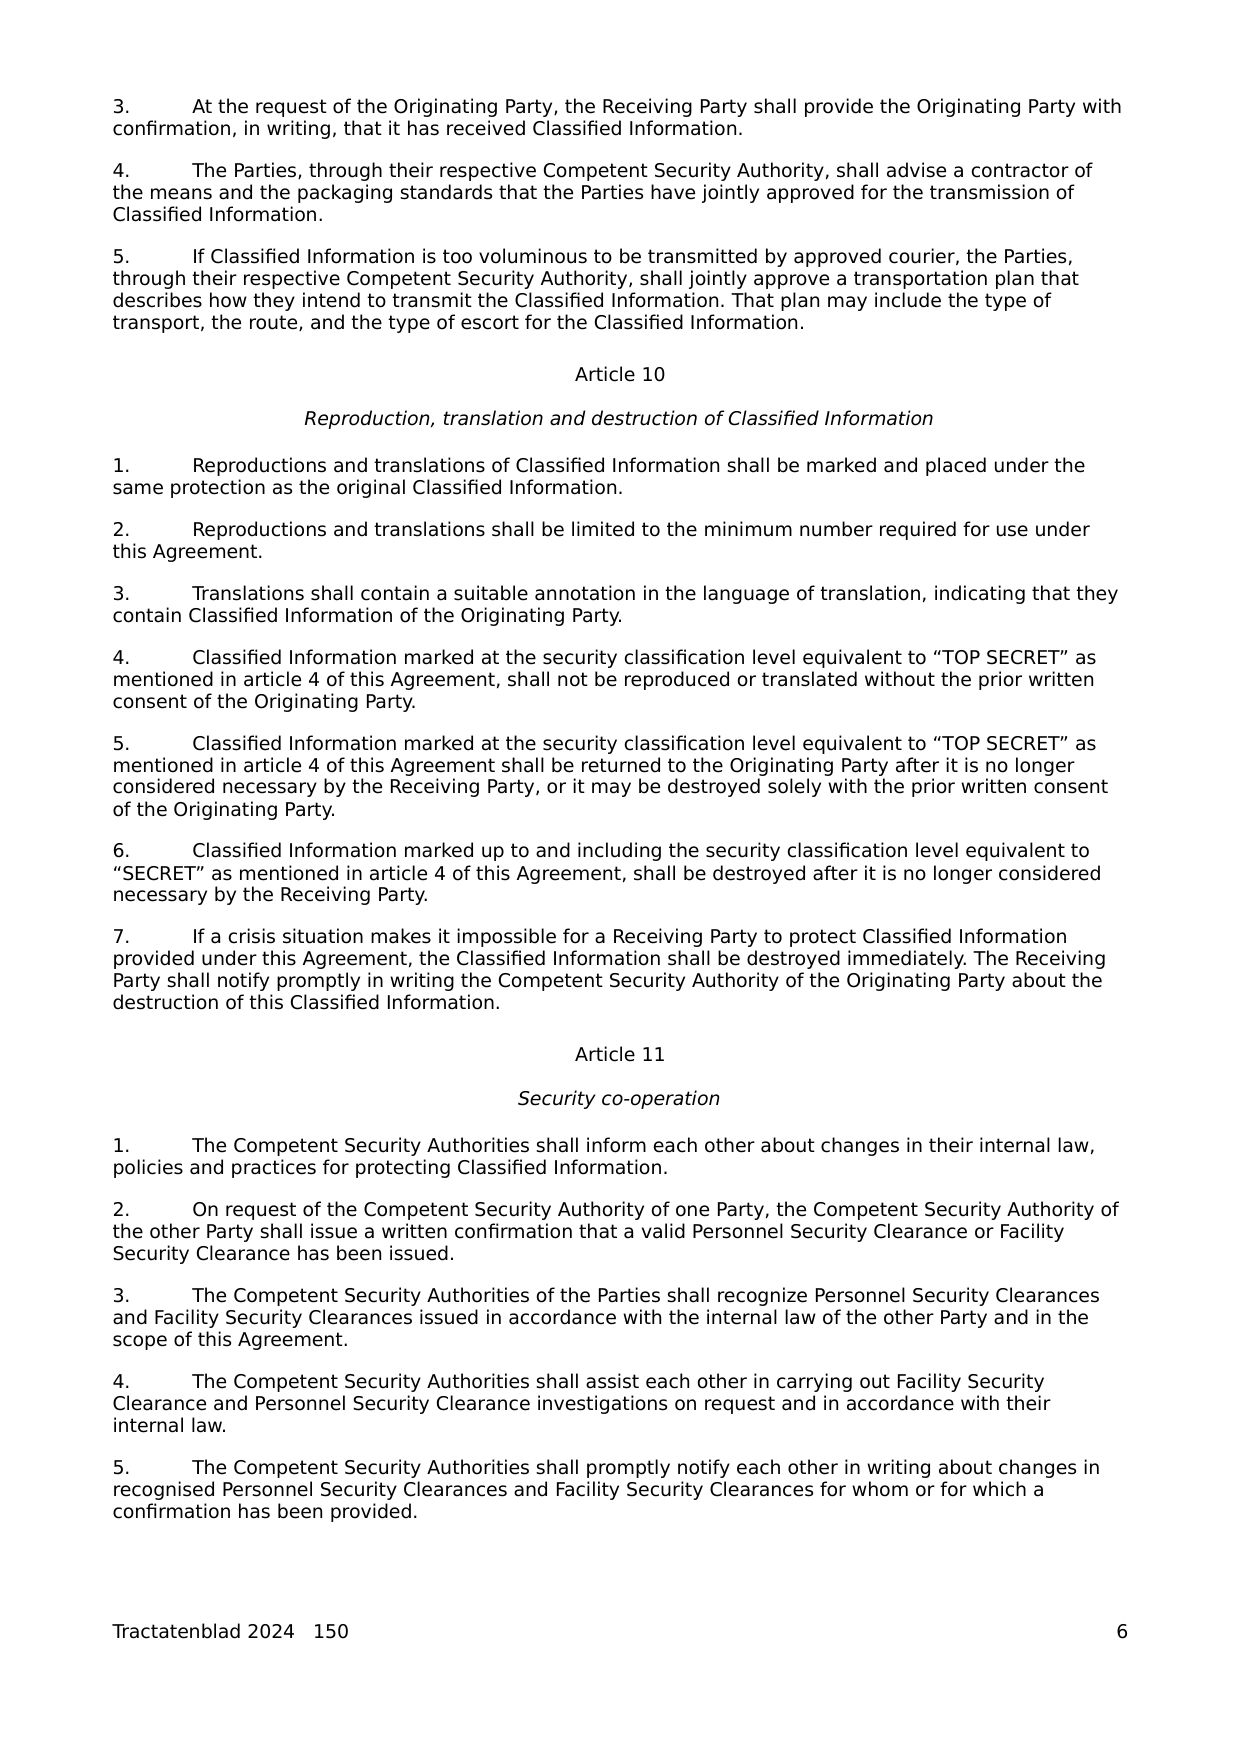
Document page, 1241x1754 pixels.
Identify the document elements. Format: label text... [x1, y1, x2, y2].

text 4. The Competent Security Authorities shall assist each other in carrying out Facility Security Clearance and Personnel Security Clearance investigations on request and in accordance with their internal law. [112, 1371, 1128, 1437]
text 2. On request of the Competent Security Authority of one Party, the Competent Security Authority of the other Party shall issue a written confirmation that a valid Personnel Security Clearance or Facility Security Clearance has been issued. [112, 1199, 1128, 1265]
subtitle Article 11 Security co-operation [112, 1044, 1128, 1110]
text 5. Classified Information marked at the security classification level equivalent to “TOP SECRET” as mentioned in article 4 of this Agreement shall be returned to the Originating Party after it is no longer considered necessary by the Receiving Party, or it may be destroyed solely with the prior written consent of the Originating Party. [112, 732, 1128, 820]
text 5. If Classified Information is too voluminous to be transmitted by approved courier, the Parties, through their respective Competent Security Authority, shall jointly approve a transportation plan that describes how they intend to transmit the Classified Information. That plan may include the type of transport, the route, and the type of escort for the Classified Information. [112, 246, 1128, 334]
text 5. The Competent Security Authorities shall promptly notify each other in writing about changes in recognised Personnel Security Clearances and Facility Security Clearances for whom or for which a confirmation has been provided. [112, 1457, 1128, 1523]
subtitle Article 10 Reproduction, translation and destruction of Classified Information [112, 364, 1128, 430]
text 1. Reproductions and translations of Classified Information shall be marked and placed under the same protection as the original Classified Information. [112, 455, 1128, 499]
text 7. If a crisis situation makes it impossible for a Receiving Party to protect Classified Information provided under this Agreement, the Classified Information shall be destroyed immediately. The Receiving Party shall notify promptly in writing the Competent Security Authority of the Originating Party about the destruction of this Classified Information. [112, 926, 1128, 1014]
text 2. Reproductions and translations shall be limited to the minimum number required for use under this Agreement. [112, 519, 1128, 563]
text 3. At the request of the Originating Party, the Receiving Party shall provide the Originating Party with confirmation, in writing, that it has received Classified Information. [112, 96, 1128, 140]
text 3. Translations shall contain a suitable annotation in the language of translation, indicating that they contain Classified Information of the Originating Party. [112, 583, 1128, 627]
text 6. Classified Information marked up to and including the security classification level equivalent to “SECRET” as mentioned in article 4 of this Agreement, shall be destroyed after it is no longer considered necessary by the Receiving Party. [112, 840, 1128, 906]
text 1. The Competent Security Authorities shall inform each other about changes in their internal law, policies and practices for protecting Classified Information. [112, 1135, 1128, 1179]
text 4. Classified Information marked at the security classification level equivalent to “TOP SECRET” as mentioned in article 4 of this Agreement, shall not be reproduced or translated without the prior written consent of the Originating Party. [112, 647, 1128, 712]
text 4. The Parties, through their respective Competent Security Authority, shall advise a contractor of the means and the packaging standards that the Parties have jointly approved for the transmission of Classified Information. [112, 160, 1128, 226]
text 3. The Competent Security Authorities of the Parties shall recognize Personnel Security Clearances and Facility Security Clearances issued in accordance with the internal law of the other Party and in the scope of this Agreement. [112, 1285, 1128, 1351]
